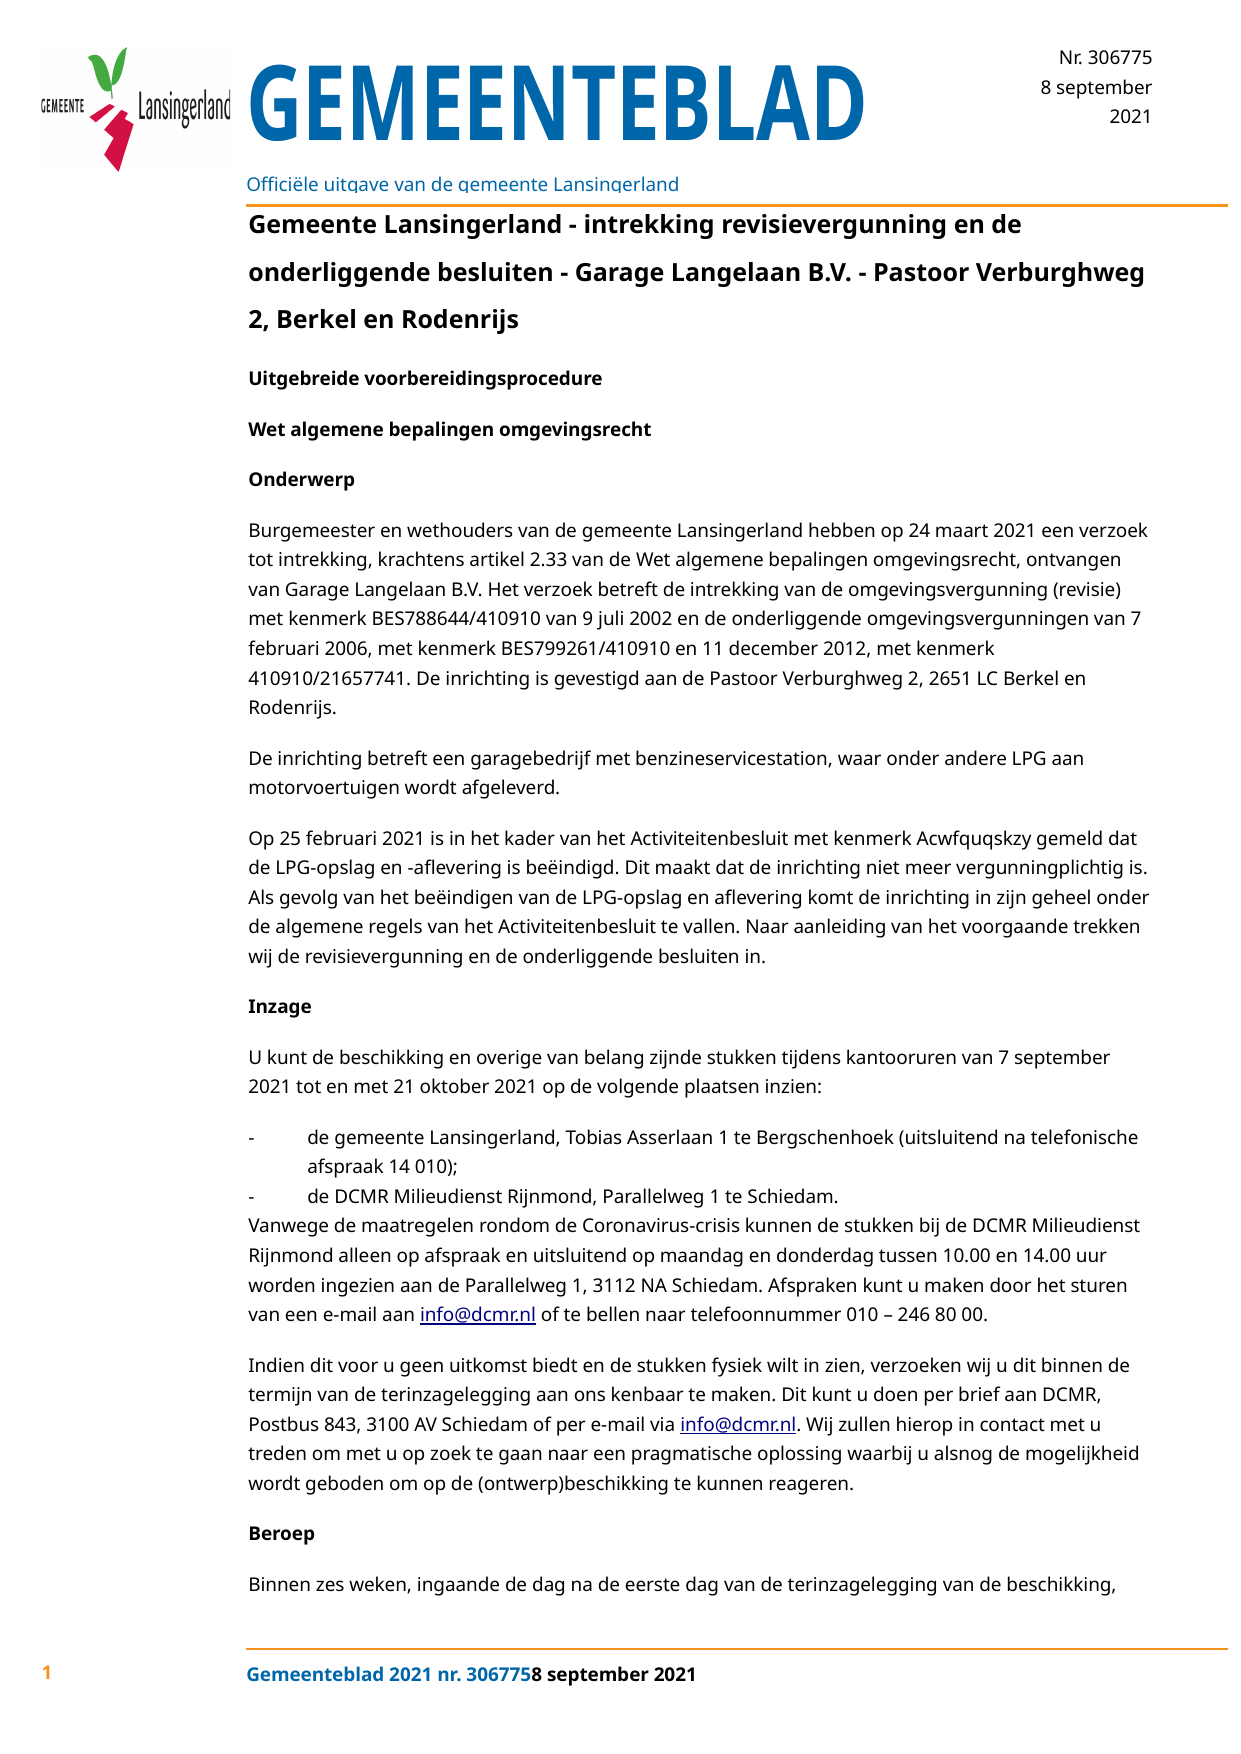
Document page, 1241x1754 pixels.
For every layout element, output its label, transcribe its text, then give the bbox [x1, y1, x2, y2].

text Gemeente Lansingerland - intrekking revisievergunning en de onderliggende besluiten - Garage Langelaan B.V. - Pastoor Verburghweg 2, Berkel en Rodenrijs [248, 207, 1152, 336]
text Wet algemene bepalingen omgevingsrecht [248, 416, 1152, 442]
text Beroep [248, 1521, 1152, 1546]
text Indien dit voor u geen uitkomst biedt en de stukken fysiek wilt in zien, verzoeken wij u dit binnen de termijn van de terinzagelegging aan ons kenbaar te maken. Dit kunt u doen per brief aan DCMR, Postbus 843, 3100 AV Schiedam of per e-mail via info@dcmr.nl. Wij zullen hierop in contact met u treden om met u op zoek te gaan naar een pragmatische oplossing waarbij u alsnog de mogelijkheid wordt geboden om op de (ontwerp)beschikking te kunnen reageren. [248, 1352, 1152, 1496]
list de DCMR Milieudienst Rijnmond, Parallelweg 1 te Schiedam. [248, 1183, 1152, 1209]
text Burgemeester en wethouders van de gemeente Lansingerland hebben op 24 maart 2021 een verzoek tot intrekking, krachtens artikel 2.33 van de Wet algemene bepalingen omgevingsrecht, ontvangen van Garage Langelaan B.V. Het verzoek betreft de intrekking van de omgevingsvergunning (revisie) met kenmerk BES788644/410910 van 9 juli 2002 en de onderliggende omgevingsvergunningen van 7 februari 2006, met kenmerk BES799261/410910 en 11 december 2012, met kenmerk 410910/21657741. De inrichting is gevestigd aan de Pastoor Verburghweg 2, 2651 LC Berkel en Rodenrijs. [248, 517, 1152, 720]
text U kunt de beschikking en overige van belang zijnde stukken tijdens kantooruren van 7 september 2021 tot en met 21 oktober 2021 op de volgende plaatsen inzien: [248, 1044, 1152, 1099]
text Vanwege de maatregelen rondom de Coronavirus-crisis kunnen de stukken bij de DCMR Milieudienst Rijnmond alleen op afspraak en uitsluitend op maandag en donderdag tussen 10.00 en 14.00 uur worden ingezien aan de Parallelweg 1, 3112 NA Schiedam. Afspraken kunt u maken door het sturen van een e-mail aan info@dcmr.nl of te bellen naar telefoonnummer 010 – 246 80 00. [248, 1213, 1152, 1327]
text Onderwerp [248, 466, 1152, 492]
list de gemeente Lansingerland, Tobias Asserlaan 1 te Bergschenhoek (uitsluitend na telefonische afspraak 14 010); [248, 1124, 1152, 1179]
picture [41, 47, 231, 172]
text Op 25 februari 2021 is in het kader van het Activiteitenbesluit met kenmerk Acwfquqskzy gemeld dat de LPG-opslag en -aflevering is beëindigd. Dit maakt dat de inrichting niet meer vergunningplichtig is. Als gevolg van het beëindigen van de LPG-opslag en aflevering komt de inrichting in zijn geheel onder de algemene regels van het Activiteitenbesluit te vallen. Naar aanleiding van het voorgaande trekken wij de revisievergunning en de onderliggende besluiten in. [248, 825, 1152, 969]
text Binnen zes weken, ingaande de dag na de eerste dag van de terinzagelegging van de beschikking, [248, 1571, 1152, 1597]
text Inzage [248, 993, 1152, 1019]
text Uitgebreide voorbereidingsprocedure [248, 366, 1152, 391]
text De inrichting betreft een garagebedrijf met benzineservicestation, waar onder andere LPG aan motorvoertuigen wordt afgeleverd. [248, 745, 1152, 800]
